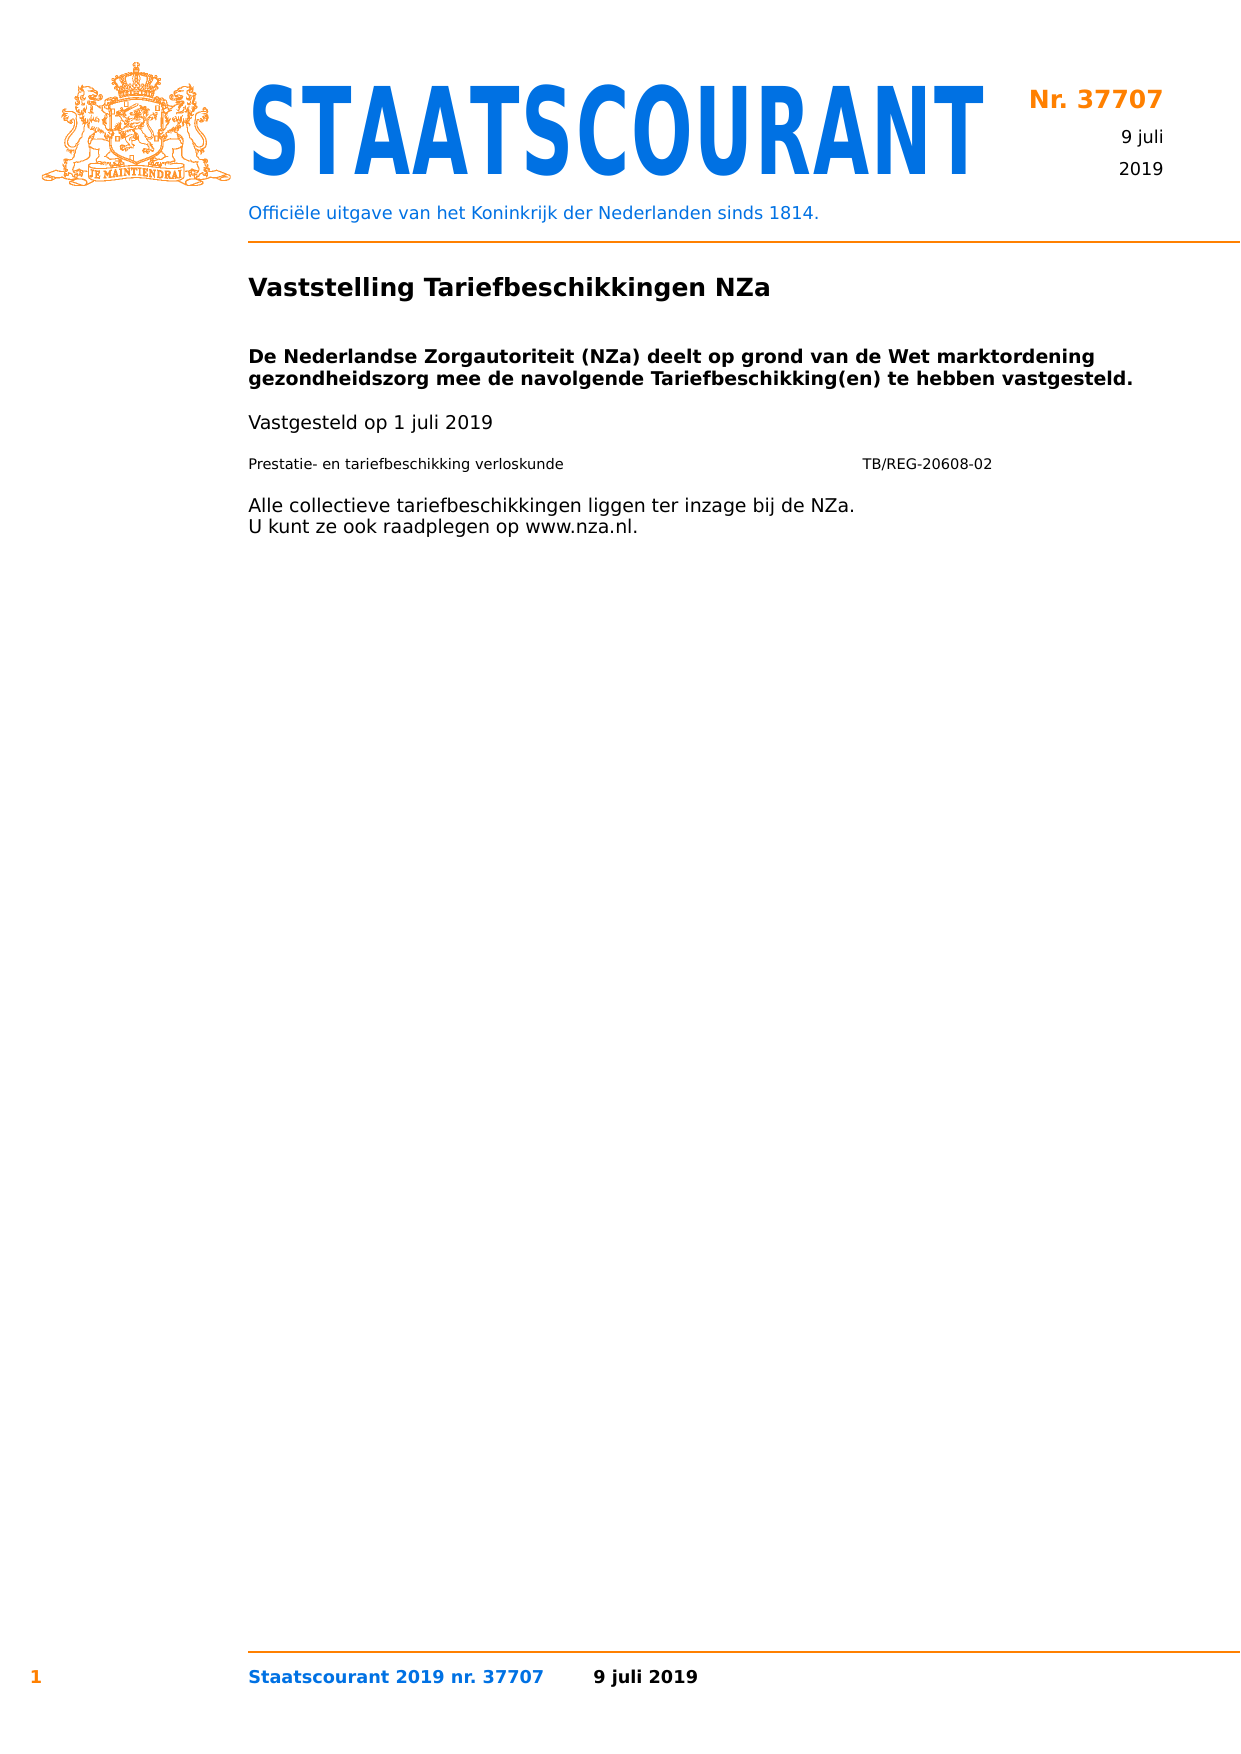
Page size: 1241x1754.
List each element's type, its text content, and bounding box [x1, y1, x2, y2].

text Alle collectieve tariefbeschikkingen liggen ter inzage bij de NZa. [248, 494, 1163, 516]
text De Nederlandse Zorgautoriteit (NZa) deelt op grond van de Wet marktordening gezondheidszorg mee de navolgende Tariefbeschikking(en) te hebben vastgesteld. [248, 346, 1163, 390]
table_header Nr. 37707 [998, 62, 1240, 121]
text Vastgesteld op 1 juli 2019 [248, 412, 1163, 434]
table_header [25, 62, 248, 241]
text U kunt ze ook raadplegen op www.nza.nl. [248, 516, 1163, 538]
table_header STAATSCOURANT [248, 62, 998, 203]
table_header Prestatie- en tariefbeschikking verloskunde [248, 456, 857, 473]
subtitle Vaststelling Tariefbeschikkingen NZa [248, 273, 1163, 302]
picture [41, 62, 231, 186]
table_cell Officiële uitgave van het Koninkrijk der Nederlanden sinds 1814. [248, 203, 1240, 241]
table_header TB/REG-20608-02 [857, 456, 1163, 473]
table_cell 2019 [998, 153, 1240, 203]
table_cell 9 juli [998, 121, 1240, 153]
